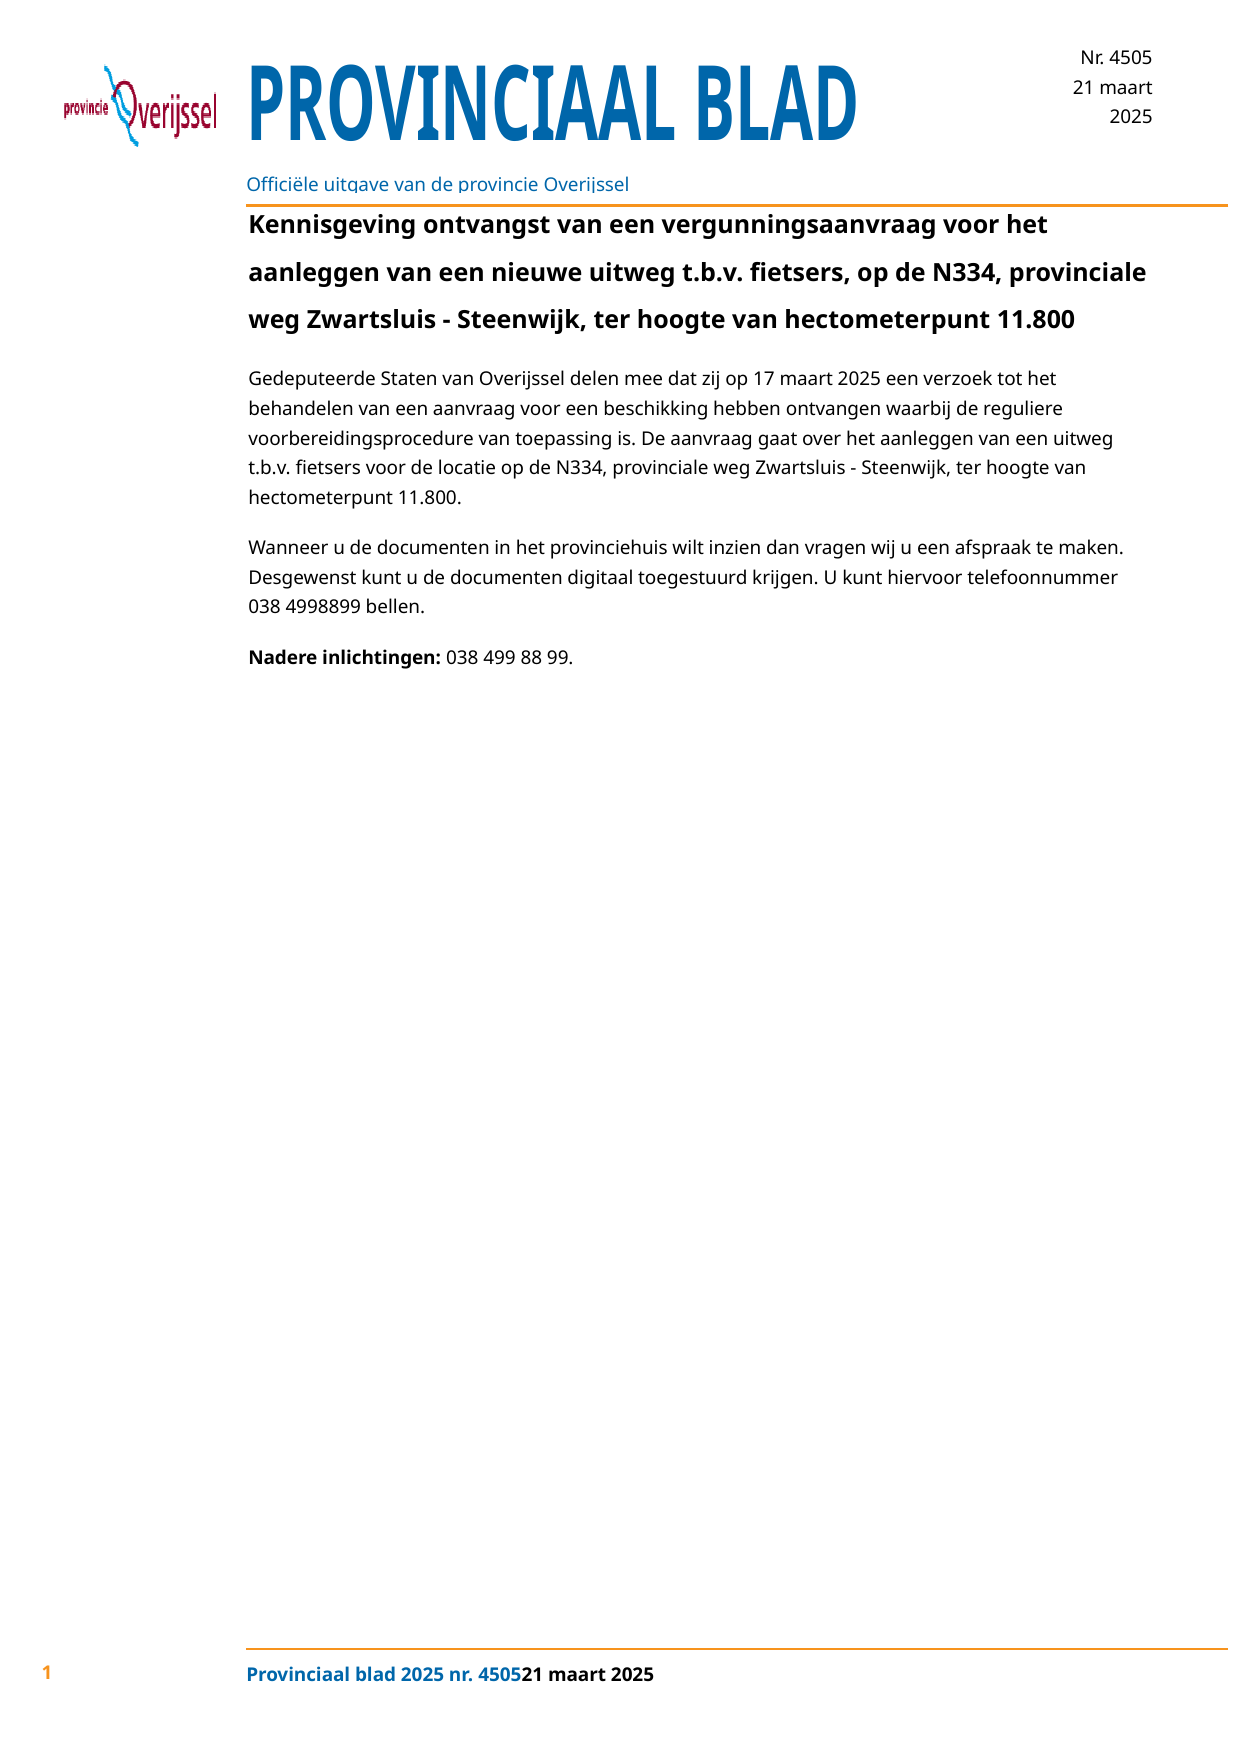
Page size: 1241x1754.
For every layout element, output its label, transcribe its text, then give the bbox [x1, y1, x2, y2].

text Kennisgeving ontvangst van een vergunningsaanvraag voor het aanleggen van een nieuwe uitweg t.b.v. fietsers, op de N334, provinciale weg Zwartsluis - Steenwijk, ter hoogte van hectometerpunt 11.800 [248, 207, 1152, 336]
text Wanneer u de documenten in het provinciehuis wilt inzien dan vragen wij u een afspraak te maken. Desgewenst kunt u de documenten digitaal toegestuurd krijgen. U kunt hiervoor telefoonnummer 038 4998899 bellen. [248, 534, 1152, 619]
picture [41, 47, 231, 172]
text Nadere inlichtingen: 038 499 88 99. [248, 644, 1152, 669]
text Gedeputeerde Staten van Overijssel delen mee dat zij op 17 maart 2025 een verzoek tot het behandelen van een aanvraag voor een beschikking hebben ontvangen waarbij de reguliere voorbereidingsprocedure van toepassing is. De aanvraag gaat over het aanleggen van een uitweg t.b.v. fietsers voor de locatie op de N334, provinciale weg Zwartsluis - Steenwijk, ter hoogte van hectometerpunt 11.800. [248, 366, 1152, 509]
